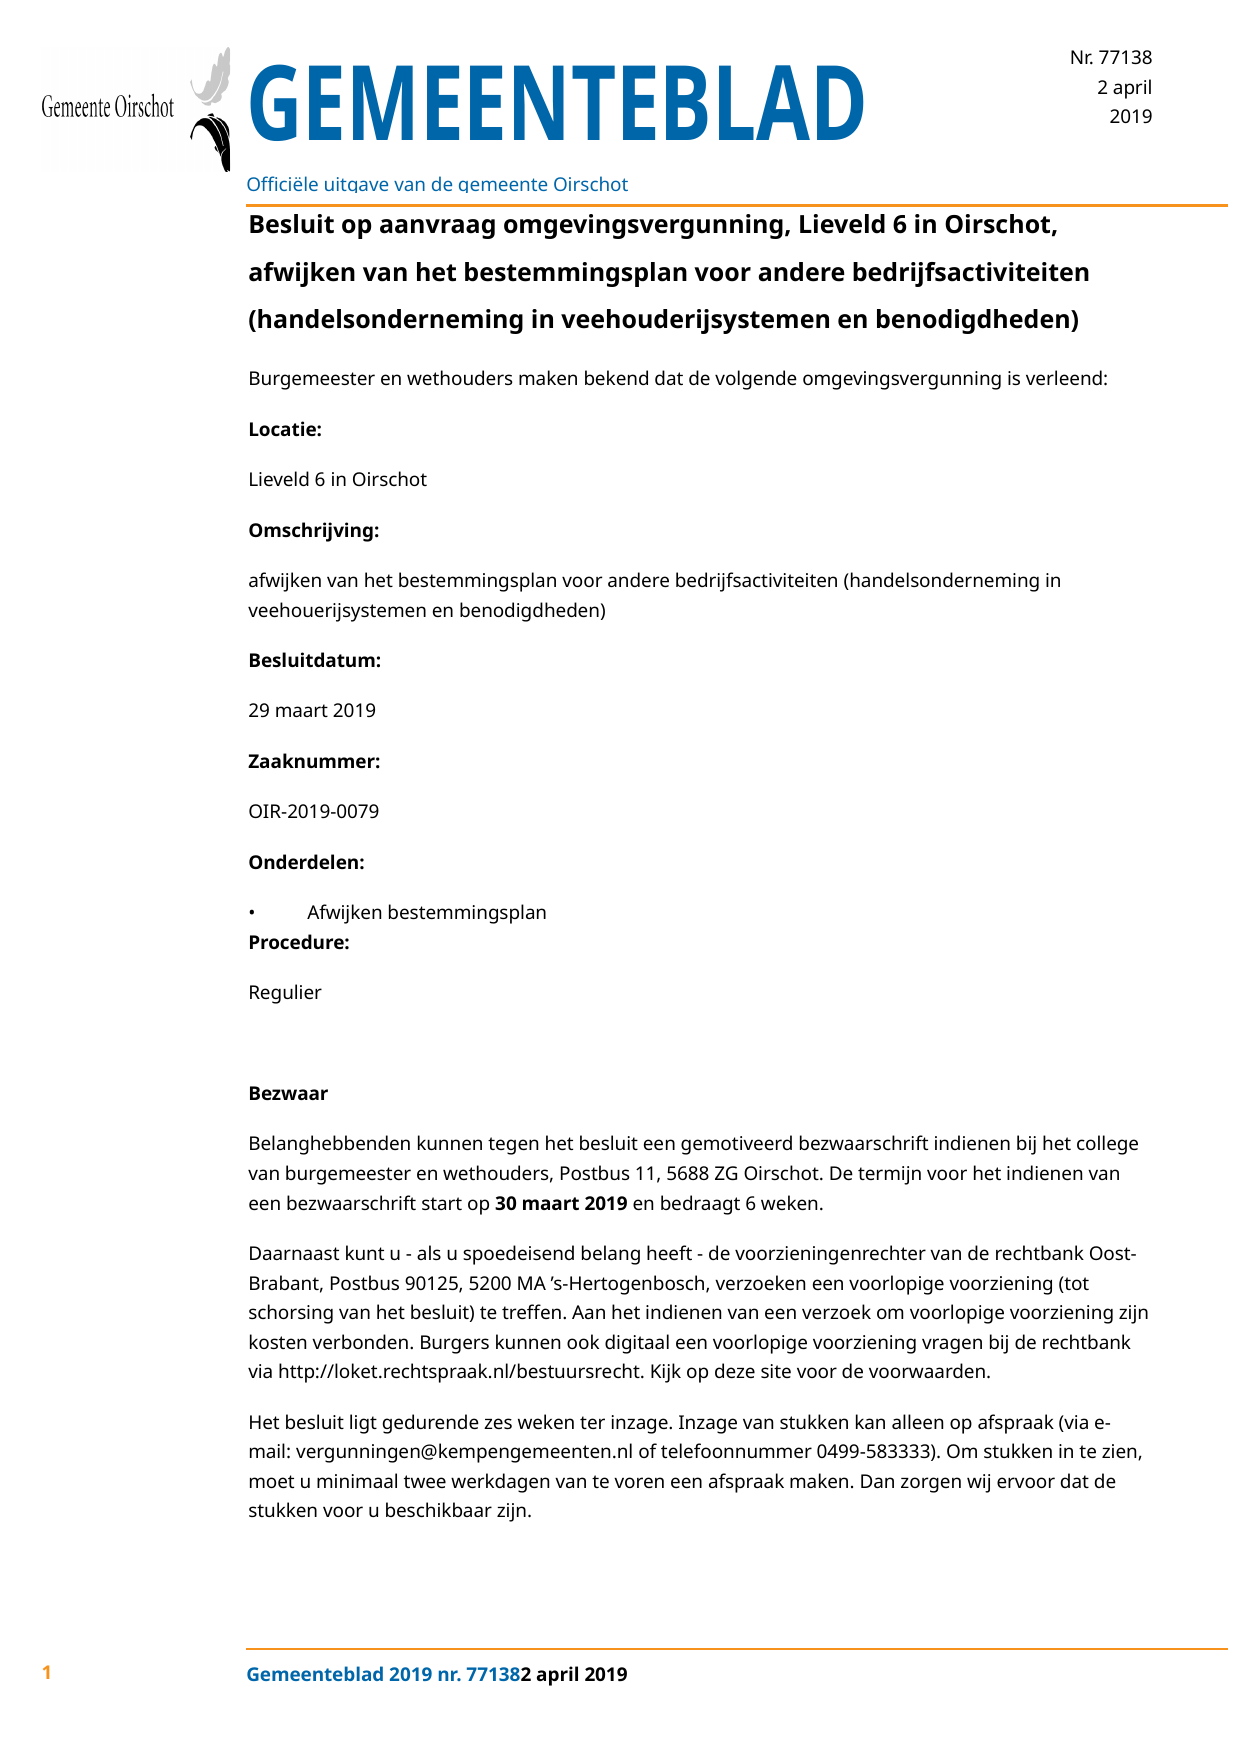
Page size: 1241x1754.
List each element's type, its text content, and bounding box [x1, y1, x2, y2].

text Locatie: [248, 416, 1152, 442]
text OIR-2019-0079 [248, 798, 1152, 824]
picture [41, 47, 231, 172]
text Procedure: [248, 929, 1152, 954]
text Lieveld 6 in Oirschot [248, 466, 1152, 492]
text Omschrijving: [248, 517, 1152, 542]
text Daarnaast kunt u - als u spoedeisend belang heeft - de voorzieningenrechter van de rechtbank Oost-Brabant, Postbus 90125, 5200 MA ’s-Hertogenbosch, verzoeken een voorlopige voorziening (tot schorsing van het besluit) te treffen. Aan het indienen van een verzoek om voorlopige voorziening zijn kosten verbonden. Burgers kunnen ook digitaal een voorlopige voorziening vragen bij de rechtbank via http://loket.rechtspraak.nl/bestuursrecht. Kijk op deze site voor de voorwaarden. [248, 1240, 1152, 1384]
text Burgemeester en wethouders maken bekend dat de volgende omgevingsvergunning is verleend: [248, 366, 1152, 391]
text Het besluit ligt gedurende zes weken ter inzage. Inzage van stukken kan alleen op afspraak (via e-mail: vergunningen@kempengemeenten.nl of telefoonnummer 0499-583333). Om stukken in te zien, moet u minimaal twee werkdagen van te voren een afspraak maken. Dan zorgen wij ervoor dat de stukken voor u beschikbaar zijn. [248, 1409, 1152, 1523]
text Regulier [248, 979, 1152, 1005]
text Besluit op aanvraag omgevingsvergunning, Lieveld 6 in Oirschot, afwijken van het bestemmingsplan voor andere bedrijfsactiviteiten (handelsonderneming in veehouderijsystemen en benodigdheden) [248, 207, 1152, 336]
text afwijken van het bestemmingsplan voor andere bedrijfsactiviteiten (handelsonderneming in veehouerijsystemen en benodigdheden) [248, 567, 1152, 622]
list Afwijken bestemmingsplan [248, 899, 1152, 925]
text Onderdelen: [248, 849, 1152, 874]
text 29 maart 2019 [248, 698, 1152, 723]
text Zaaknummer: [248, 748, 1152, 774]
text Besluitdatum: [248, 647, 1152, 673]
text Belanghebbenden kunnen tegen het besluit een gemotiveerd bezwaarschrift indienen bij het college van burgemeester en wethouders, Postbus 11, 5688 ZG Oirschot. De termijn voor het indienen van een bezwaarschrift start op 30 maart 2019 en bedraagt 6 weken. [248, 1131, 1152, 1215]
text Bezwaar [248, 1080, 1152, 1106]
